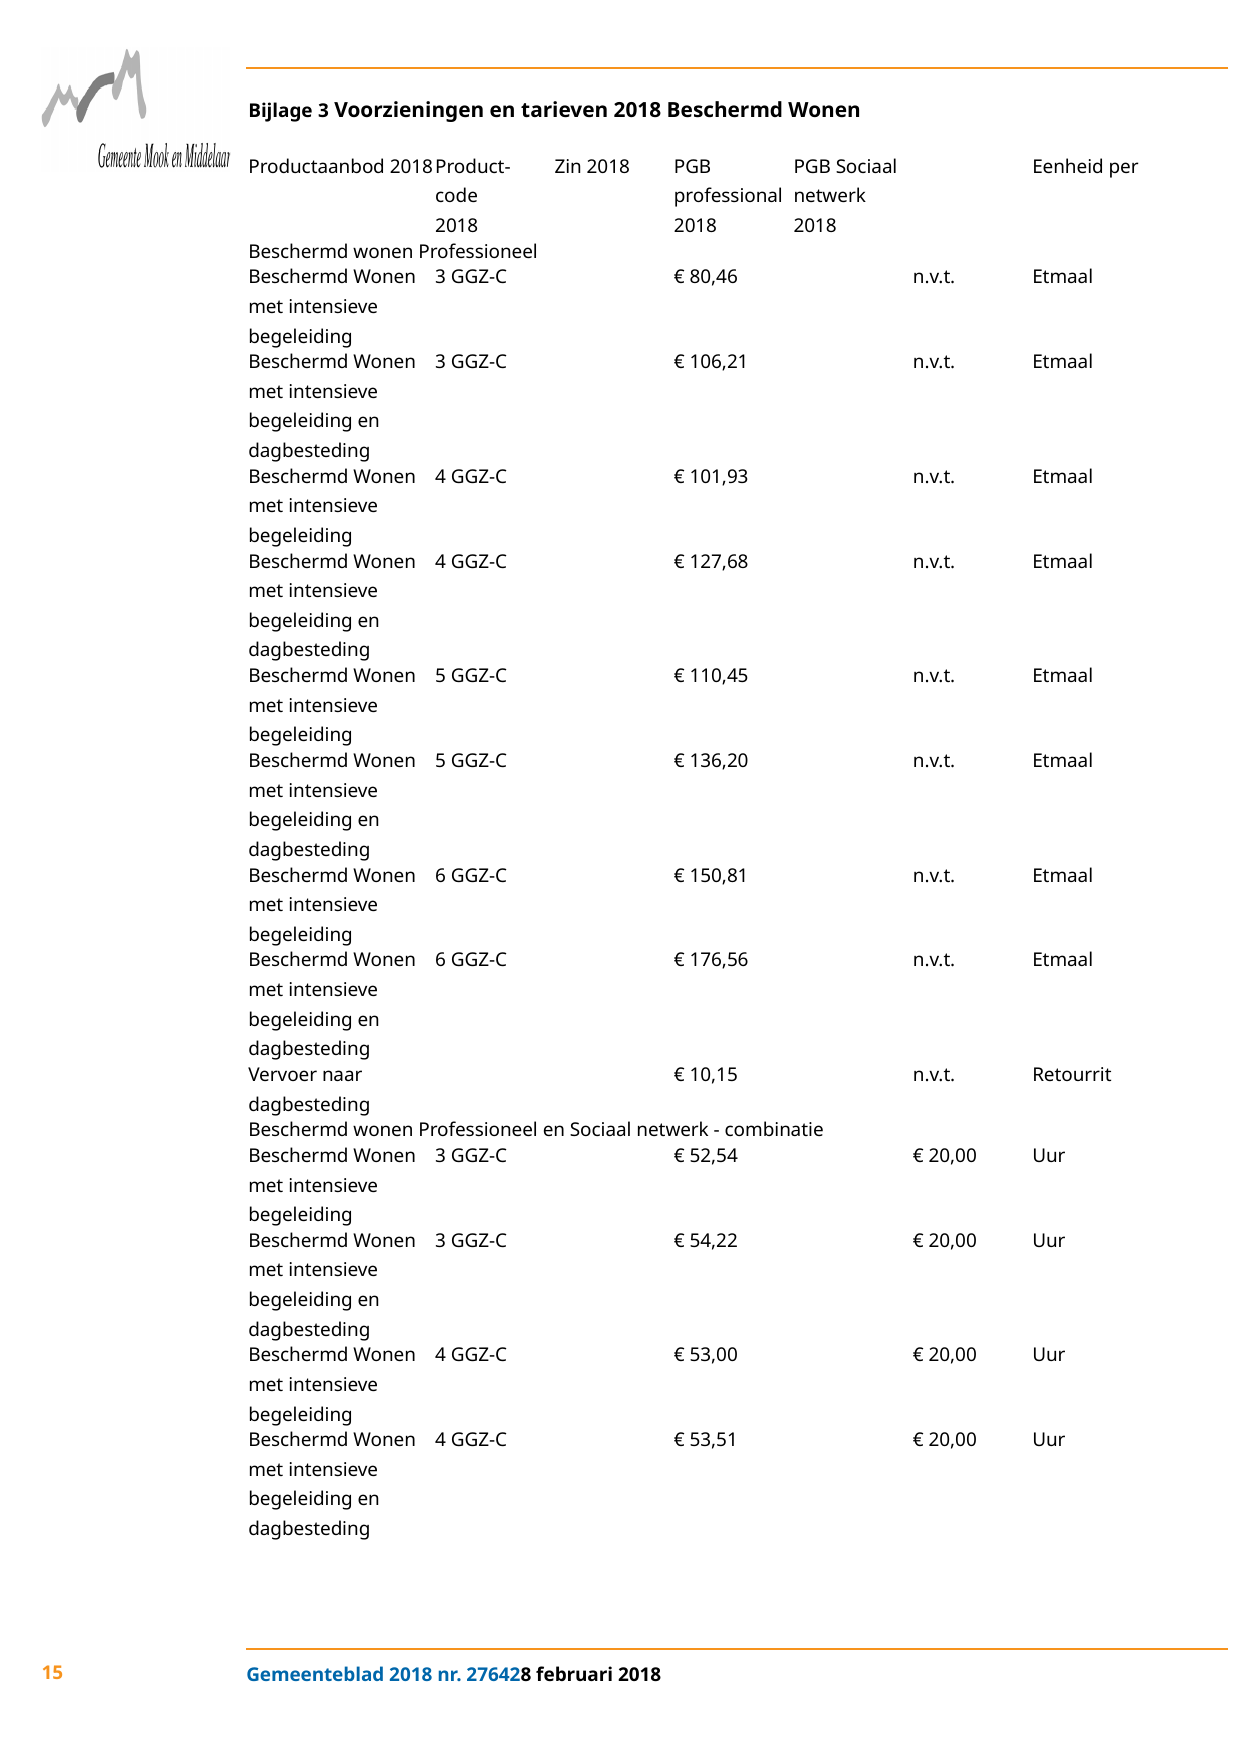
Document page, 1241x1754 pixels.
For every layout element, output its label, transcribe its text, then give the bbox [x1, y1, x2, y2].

table_cell Etmaal [1032, 264, 1152, 348]
table_cell Etmaal [1032, 862, 1152, 947]
table_cell € 136,20 [674, 747, 913, 862]
table_cell [554, 1342, 674, 1426]
table_cell Beschermd wonen Professioneel [248, 238, 1152, 264]
table_cell Etmaal [1032, 349, 1152, 463]
table_cell € 176,56 [674, 947, 913, 1061]
table_cell n.v.t. [913, 947, 1032, 1061]
text Bijlage 3 Voorzieningen en tarieven 2018 Beschermd Wonen [248, 95, 1152, 123]
table_cell n.v.t. [913, 349, 1032, 463]
table_cell Retourrit [1032, 1061, 1152, 1116]
table_header Zin 2018 [554, 153, 674, 238]
table_cell 4 GGZ-C [435, 1342, 554, 1426]
table_cell Beschermd Wonen met intensieve begeleiding en dagbesteding [248, 1227, 435, 1342]
table_cell [554, 1426, 674, 1541]
table_cell [554, 1061, 674, 1116]
table_cell [554, 747, 674, 862]
table_cell n.v.t. [913, 463, 1032, 548]
table_cell Etmaal [1032, 947, 1152, 1061]
table_cell [554, 862, 674, 947]
table_cell n.v.t. [913, 862, 1032, 947]
table_cell [554, 663, 674, 747]
table_cell € 106,21 [674, 349, 913, 463]
table_cell Vervoer naar dagbesteding [248, 1061, 435, 1116]
table_cell 6 GGZ-C [435, 862, 554, 947]
table_cell [554, 1227, 674, 1342]
table_cell Etmaal [1032, 463, 1152, 548]
table_cell € 52,54 [674, 1142, 913, 1227]
table_cell € 101,93 [674, 463, 913, 548]
table_header PGB Sociaal netwerk 2018 [793, 153, 1032, 238]
table_cell n.v.t. [913, 264, 1032, 348]
table_cell Uur [1032, 1227, 1152, 1342]
table_cell Etmaal [1032, 663, 1152, 747]
table_cell € 10,15 [674, 1061, 913, 1116]
table_cell Beschermd Wonen met intensieve begeleiding en dagbesteding [248, 349, 435, 463]
table_cell Beschermd Wonen met intensieve begeleiding [248, 1142, 435, 1227]
table_cell 3 GGZ-C [435, 1142, 554, 1227]
table_cell Uur [1032, 1342, 1152, 1426]
table_cell 3 GGZ-C [435, 349, 554, 463]
table_cell 4 GGZ-C [435, 548, 554, 662]
table_cell n.v.t. [913, 548, 1032, 662]
table_cell Beschermd Wonen met intensieve begeleiding en dagbesteding [248, 1426, 435, 1541]
table_cell 4 GGZ-C [435, 463, 554, 548]
table_cell Etmaal [1032, 548, 1152, 662]
table_header Eenheid per [1032, 153, 1152, 238]
table_cell Etmaal [1032, 747, 1152, 862]
table_cell € 20,00 [913, 1426, 1032, 1541]
table_cell 5 GGZ-C [435, 747, 554, 862]
table_cell 3 GGZ-C [435, 1227, 554, 1342]
table_cell 3 GGZ-C [435, 264, 554, 348]
table_cell € 20,00 [913, 1142, 1032, 1227]
table_cell Beschermd Wonen met intensieve begeleiding [248, 463, 435, 548]
table_cell n.v.t. [913, 747, 1032, 862]
table_cell Beschermd Wonen met intensieve begeleiding [248, 862, 435, 947]
table_header Productaanbod 2018 [248, 153, 435, 238]
table_cell 4 GGZ-C [435, 1426, 554, 1541]
table_cell Beschermd Wonen met intensieve begeleiding en dagbesteding [248, 947, 435, 1061]
table_cell € 20,00 [913, 1342, 1032, 1426]
table_cell n.v.t. [913, 1061, 1032, 1116]
table_cell € 110,45 [674, 663, 913, 747]
table_cell € 127,68 [674, 548, 913, 662]
table_cell [554, 947, 674, 1061]
table_cell n.v.t. [913, 663, 1032, 747]
picture [41, 47, 231, 172]
table_cell [554, 463, 674, 548]
table_cell [554, 1142, 674, 1227]
table_cell [554, 548, 674, 662]
table_cell [554, 349, 674, 463]
table_cell Beschermd Wonen met intensieve begeleiding en dagbesteding [248, 548, 435, 662]
table_cell [554, 264, 674, 348]
table_cell € 54,22 [674, 1227, 913, 1342]
table_cell € 150,81 [674, 862, 913, 947]
table_cell 6 GGZ-C [435, 947, 554, 1061]
table_cell Beschermd Wonen met intensieve begeleiding [248, 663, 435, 747]
table_header Product- code 2018 [435, 153, 554, 238]
table_cell [435, 1061, 554, 1116]
table_cell Uur [1032, 1142, 1152, 1227]
table_cell € 80,46 [674, 264, 913, 348]
table_cell Beschermd Wonen met intensieve begeleiding en dagbesteding [248, 747, 435, 862]
table_header PGB professional 2018 [674, 153, 793, 238]
table_cell € 53,51 [674, 1426, 913, 1541]
table_cell € 20,00 [913, 1227, 1032, 1342]
table_cell Beschermd wonen Professioneel en Sociaal netwerk - combinatie [248, 1116, 1152, 1142]
table_cell Beschermd Wonen met intensieve begeleiding [248, 264, 435, 348]
table_cell 5 GGZ-C [435, 663, 554, 747]
table_cell Uur [1032, 1426, 1152, 1541]
table_cell Beschermd Wonen met intensieve begeleiding [248, 1342, 435, 1426]
table_cell € 53,00 [674, 1342, 913, 1426]
